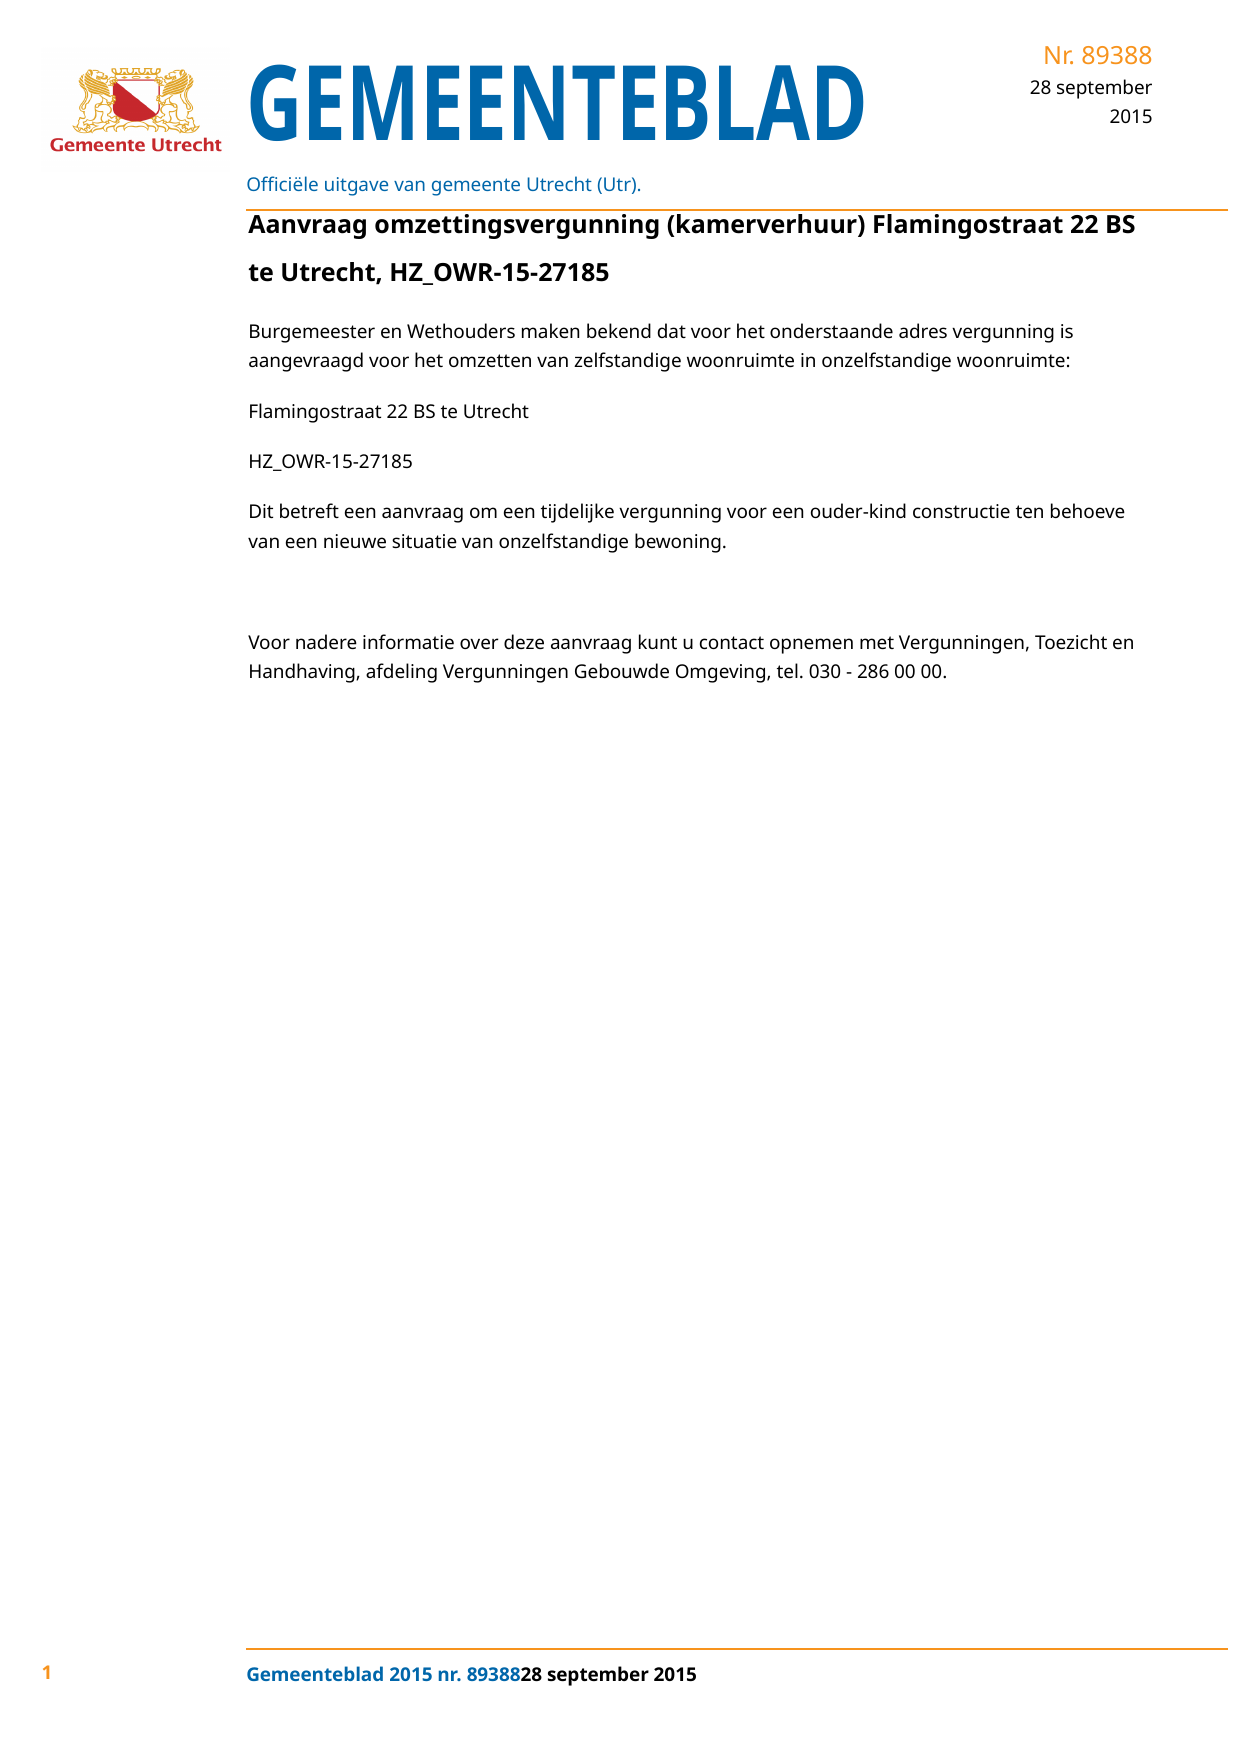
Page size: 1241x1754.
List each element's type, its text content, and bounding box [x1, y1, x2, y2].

picture [41, 47, 231, 172]
text Voor nadere informatie over deze aanvraag kunt u contact opnemen met Vergunningen, Toezicht en Handhaving, afdeling Vergunningen Gebouwde Omgeving, tel. 030 - 286 00 00. [248, 629, 1152, 684]
text HZ_OWR-15-27185 [248, 448, 1152, 474]
text Flamingostraat 22 BS te Utrecht [248, 398, 1152, 424]
text Aanvraag omzettingsvergunning (kamerverhuur) Flamingostraat 22 BS te Utrecht, HZ_OWR-15-27185 [248, 211, 1152, 288]
text Dit betreft een aanvraag om een tijdelijke vergunning voor een ouder-kind constructie ten behoeve van een nieuwe situatie van onzelfstandige bewoning. [248, 499, 1152, 554]
text Burgemeester en Wethouders maken bekend dat voor het onderstaande adres vergunning is aangevraagd voor het omzetten van zelfstandige woonruimte in onzelfstandige woonruimte: [248, 318, 1152, 373]
